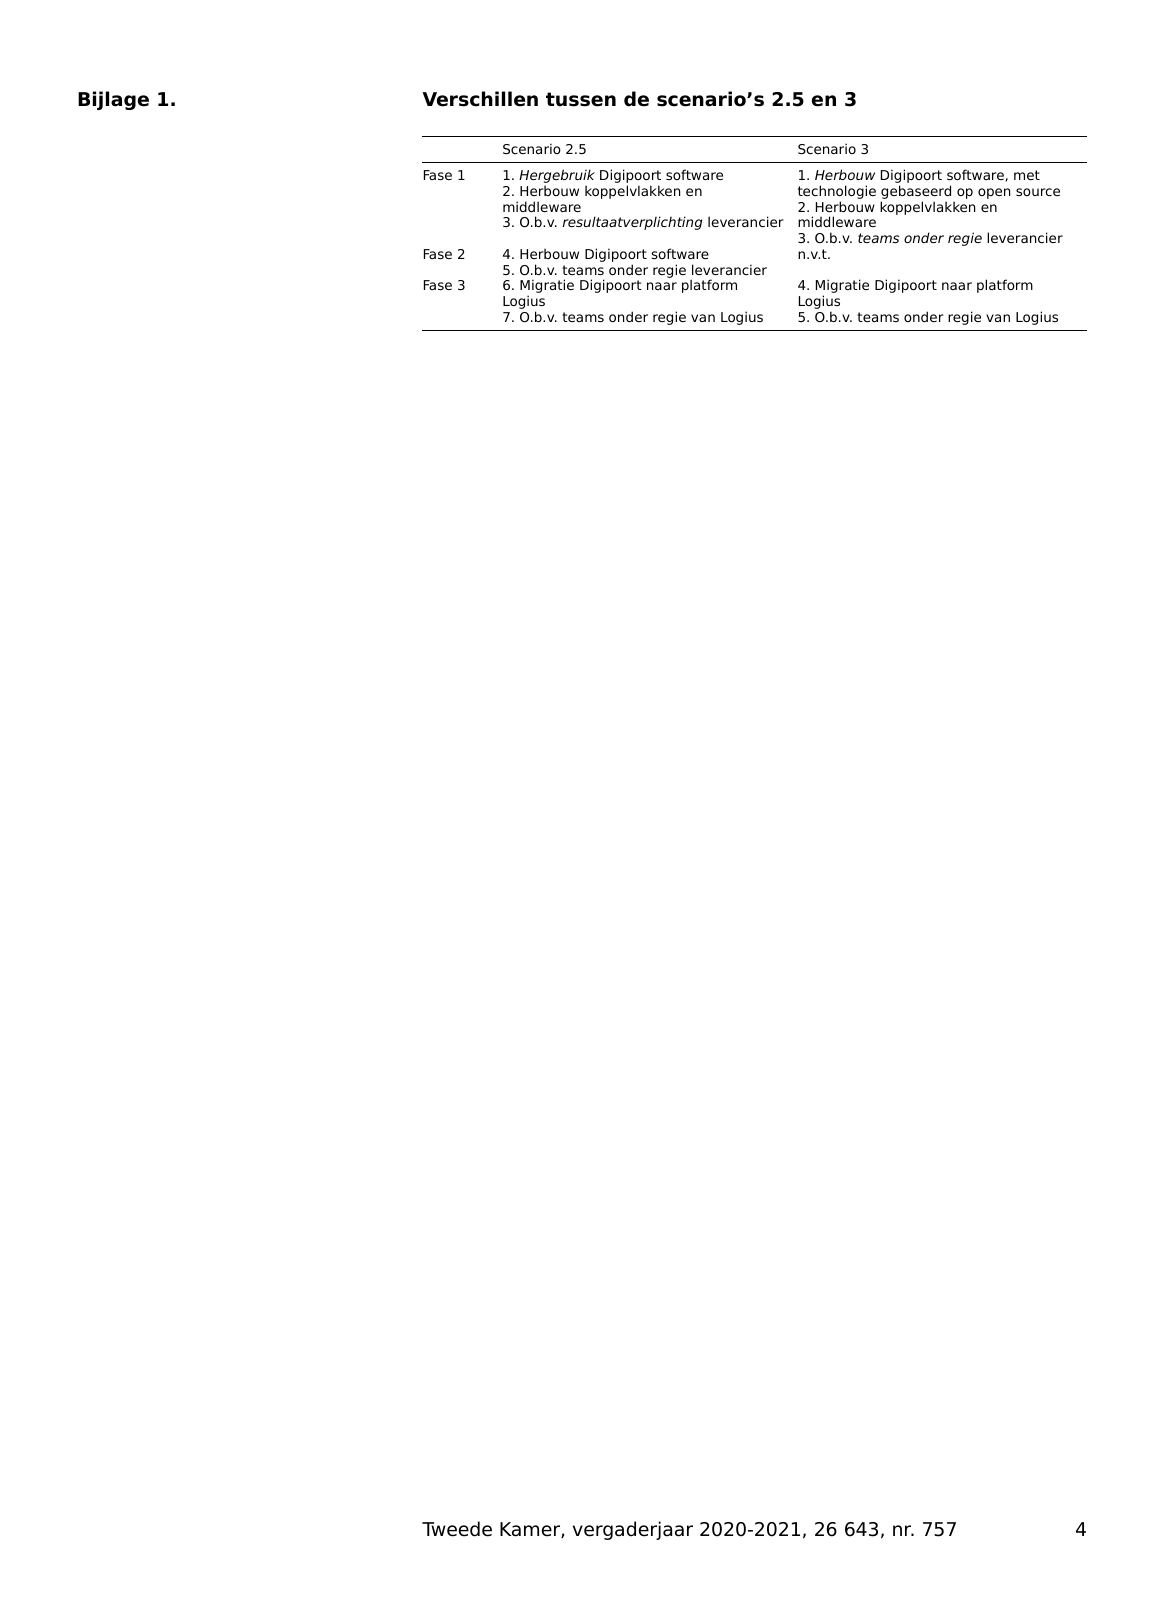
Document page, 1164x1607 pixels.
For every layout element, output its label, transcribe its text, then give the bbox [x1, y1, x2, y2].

table_cell 4. Migratie Digipoort naar platform Logius 5. O.b.v. teams onder regie van Logius [791, 278, 1087, 330]
table_cell 1. Hergebruik Digipoort software 2. Herbouw koppelvlakken en middleware 3. O.b.v. resultaatverplichting leverancier [496, 163, 791, 247]
table_header Scenario 2.5 [496, 137, 791, 162]
table_header [422, 137, 496, 162]
table_cell 1. Herbouw Digipoort software, met technologie gebaseerd op open source 2. Herbouw koppelvlakken en middleware 3. O.b.v. teams onder regie leverancier [791, 163, 1087, 247]
table_cell n.v.t. [791, 247, 1087, 278]
table_cell Fase 1 [422, 163, 496, 247]
subtitle Bijlage 1. Verschillen tussen de scenario’s 2.5 en 3 [77, 89, 1087, 111]
table_cell 6. Migratie Digipoort naar platform Logius 7. O.b.v. teams onder regie van Logius [496, 278, 791, 330]
table_cell Fase 3 [422, 278, 496, 330]
table_cell 4. Herbouw Digipoort software 5. O.b.v. teams onder regie leverancier [496, 247, 791, 278]
table_header Scenario 3 [791, 137, 1087, 162]
table_cell Fase 2 [422, 247, 496, 278]
